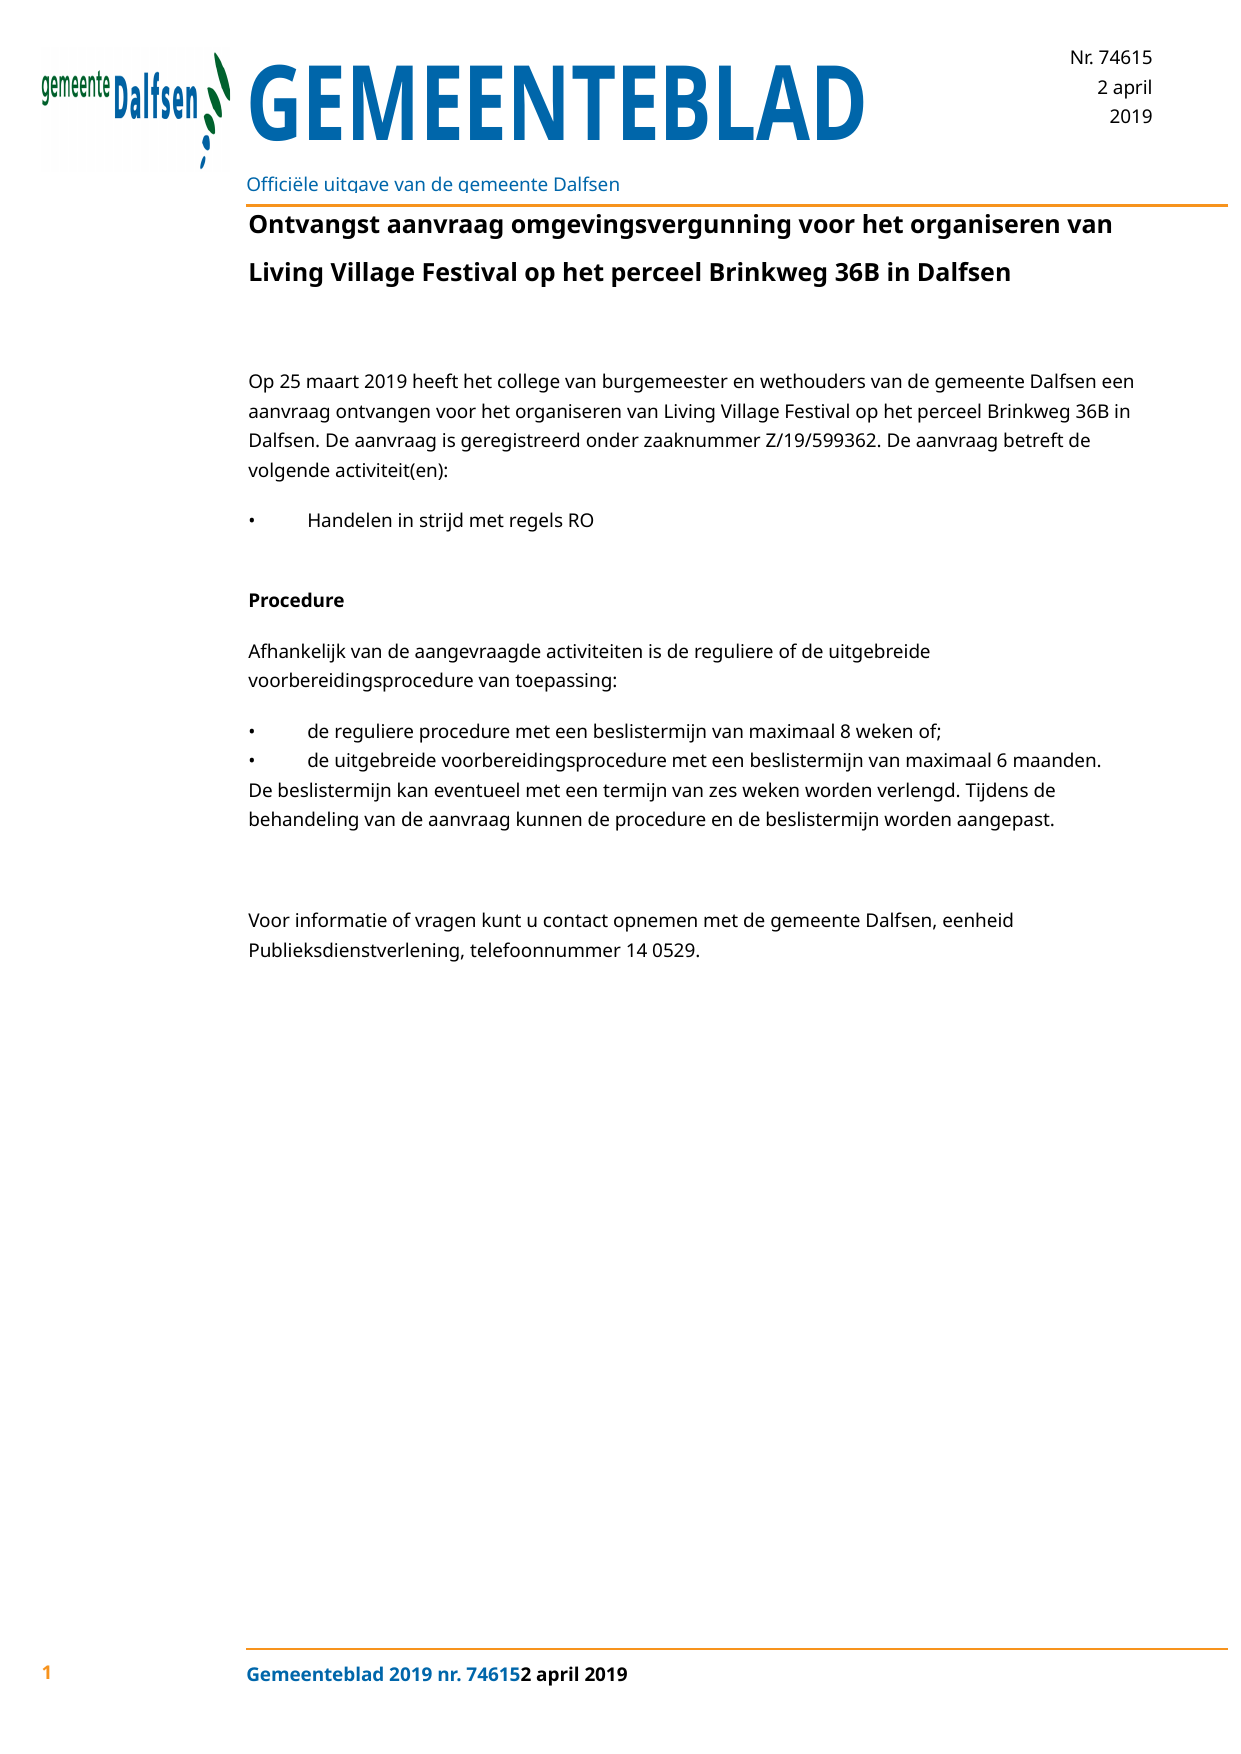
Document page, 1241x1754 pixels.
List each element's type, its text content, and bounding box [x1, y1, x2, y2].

text Voor informatie of vragen kunt u contact opnemen met de gemeente Dalfsen, eenheid Publieksdienstverlening, telefoonnummer 14 0529. [248, 907, 1152, 963]
text De beslistermijn kan eventueel met een termijn van zes weken worden verlengd. Tijdens de behandeling van de aanvraag kunnen de procedure en de beslistermijn worden aangepast. [248, 777, 1152, 832]
text Afhankelijk van de aangevraagde activiteiten is de reguliere of de uitgebreide voorbereidingsprocedure van toepassing: [248, 638, 1152, 693]
list de reguliere procedure met een beslistermijn van maximaal 8 weken of; [248, 718, 1152, 744]
list Handelen in strijd met regels RO [248, 507, 1152, 533]
list de uitgebreide voorbereidingsprocedure met een beslistermijn van maximaal 6 maanden. [248, 747, 1152, 773]
picture [41, 47, 231, 172]
text Op 25 maart 2019 heeft het college van burgemeester en wethouders van de gemeente Dalfsen een aanvraag ontvangen voor het organiseren van Living Village Festival op het perceel Brinkweg 36B in Dalfsen. De aanvraag is geregistreerd onder zaaknummer Z/19/599362. De aanvraag betreft de volgende activiteit(en): [248, 368, 1152, 483]
text Procedure [248, 587, 1152, 613]
text Ontvangst aanvraag omgevingsvergunning voor het organiseren van Living Village Festival op het perceel Brinkweg 36B in Dalfsen [248, 207, 1152, 288]
